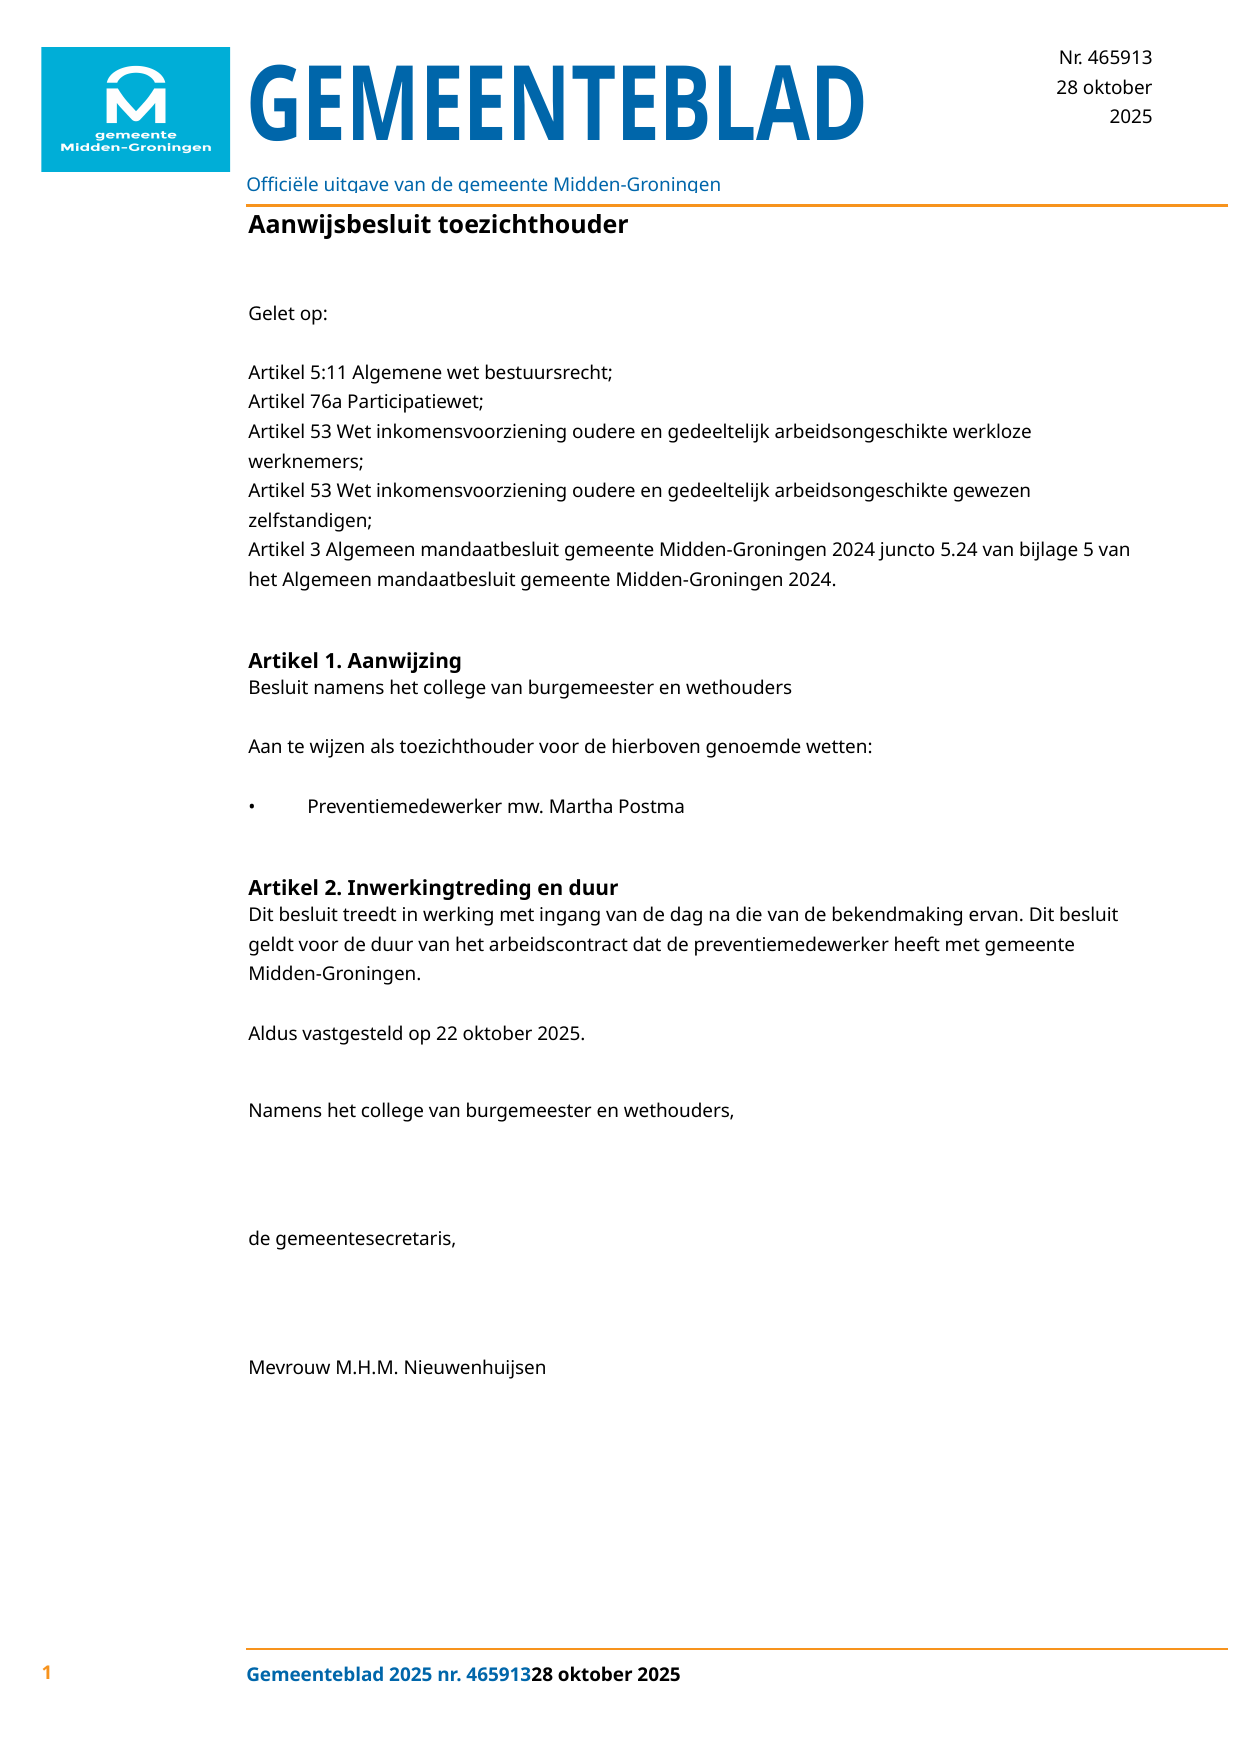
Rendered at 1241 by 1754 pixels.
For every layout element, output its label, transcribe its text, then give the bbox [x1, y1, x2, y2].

picture [107, 89, 165, 122]
text Artikel 5:11 Algemene wet bestuursrecht; [248, 359, 1152, 385]
text Namens het college van burgemeester en wethouders, [248, 1097, 1152, 1123]
text Mevrouw M.H.M. Nieuwenhuijsen [248, 1354, 1152, 1380]
text Dit besluit treedt in werking met ingang van de dag na die van de bekendmaking ervan. Dit besluit geldt voor de duur van het arbeidscontract dat de preventiemedewerker heeft met gemeente Midden-Groningen. [248, 901, 1152, 986]
text Artikel 76a Participatiewet; [248, 389, 1152, 414]
text Artikel 53 Wet inkomensvoorziening oudere en gedeeltelijk arbeidsongeschikte gewezen zelfstandigen; [248, 477, 1152, 533]
picture [184, 146, 190, 153]
text Gelet op: [248, 300, 1152, 326]
list Preventiemedewerker mw. Martha Postma [248, 793, 1152, 819]
text Artikel 1. Aanwijzing [248, 646, 1152, 674]
text Besluit namens het college van burgemeester en wethouders [248, 674, 1152, 700]
text Aan te wijzen als toezichthouder voor de hierboven genoemde wetten: [248, 734, 1152, 759]
picture [108, 66, 164, 82]
text Aanwijsbesluit toezichthouder [248, 207, 1152, 241]
text Artikel 53 Wet inkomensvoorziening oudere en gedeeltelijk arbeidsongeschikte werkloze werknemers; [248, 418, 1152, 473]
text Aldus vastgesteld op 22 oktober 2025. [248, 1020, 1152, 1045]
text de gemeentesecretaris, [248, 1226, 1152, 1251]
text Artikel 2. Inwerkingtreding en duur [248, 873, 1152, 901]
text Artikel 3 Algemeen mandaatbesluit gemeente Midden-Groningen 2024 juncto 5.24 van bijlage 5 van het Algemeen mandaatbesluit gemeente Midden-Groningen 2024. [248, 537, 1152, 592]
